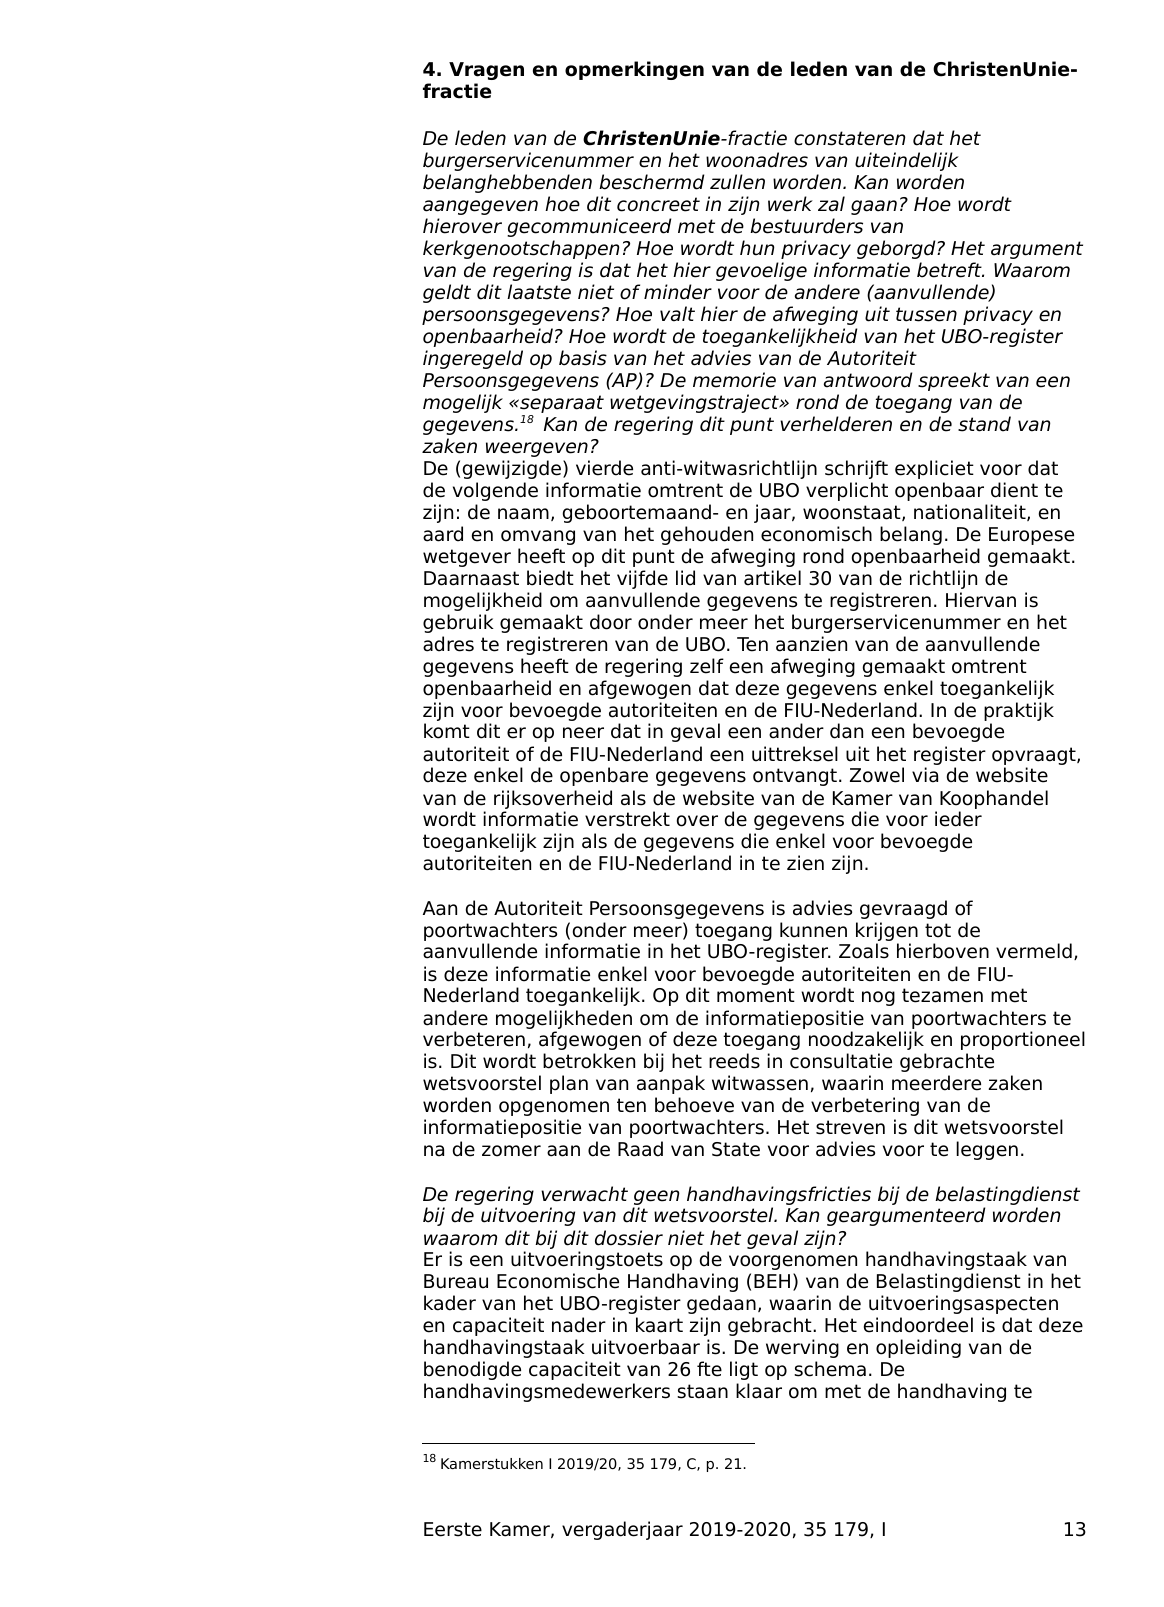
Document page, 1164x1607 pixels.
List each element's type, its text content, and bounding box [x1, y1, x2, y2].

text De leden van de ChristenUnie-fractie constateren dat het burgerservicenummer en het woonadres van uiteindelijk belanghebbenden beschermd zullen worden. Kan worden aangegeven hoe dit concreet in zijn werk zal gaan? Hoe wordt hierover gecommuniceerd met de bestuurders van kerkgenootschappen? Hoe wordt hun privacy geborgd? Het argument van de regering is dat het hier gevoelige informatie betreft. Waarom geldt dit laatste niet of minder voor de andere (aanvullende) persoonsgegevens? Hoe valt hier de afweging uit tussen privacy en openbaarheid? Hoe wordt de toegankelijkheid van het UBO-register ingeregeld op basis van het advies van de Autoriteit Persoonsgegevens (AP)? De memorie van antwoord spreekt van een mogelijk «separaat wetgevingstraject» rond de toegang van de gegevens. Kan de regering dit punt verhelderen en de stand van zaken weergeven? [422, 128, 1087, 458]
text Er is een uitvoeringstoets op de voorgenomen handhavingstaak van Bureau Economische Handhaving (BEH) van de Belastingdienst in het kader van het UBO-register gedaan, waarin de uitvoeringsaspecten en capaciteit nader in kaart zijn gebracht. Het eindoordeel is dat deze handhavingstaak uitvoerbaar is. De werving en opleiding van de benodigde capaciteit van 26 fte ligt op schema. De handhavingsmedewerkers staan klaar om met de handhaving te [422, 1249, 1087, 1403]
text De regering verwacht geen handhavingsfricties bij de belastingdienst bij de uitvoering van dit wetsvoorstel. Kan geargumenteerd worden waarom dit bij dit dossier niet het geval zijn? [422, 1183, 1087, 1249]
subtitle 4. Vragen en opmerkingen van de leden van de ChristenUnie-fractie [422, 59, 1087, 103]
text Aan de Autoriteit Persoonsgegevens is advies gevraagd of poortwachters (onder meer) toegang kunnen krijgen tot de aanvullende informatie in het UBO-register. Zoals hierboven vermeld, is deze informatie enkel voor bevoegde autoriteiten en de FIU-Nederland toegankelijk. Op dit moment wordt nog tezamen met andere mogelijkheden om de informatiepositie van poortwachters te verbeteren, afgewogen of deze toegang noodzakelijk en proportioneel is. Dit wordt betrokken bij het reeds in consultatie gebrachte wetsvoorstel plan van aanpak witwassen, waarin meerdere zaken worden opgenomen ten behoeve van de verbetering van de informatiepositie van poortwachters. Het streven is dit wetsvoorstel na de zomer aan de Raad van State voor advies voor te leggen. [422, 897, 1087, 1161]
text De (gewijzigde) vierde anti-witwasrichtlijn schrijft expliciet voor dat de volgende informatie omtrent de UBO verplicht openbaar dient te zijn: de naam, geboortemaand- en jaar, woonstaat, nationaliteit, en aard en omvang van het gehouden economisch belang. De Europese wetgever heeft op dit punt de afweging rond openbaarheid gemaakt. Daarnaast biedt het vijfde lid van artikel 30 van de richtlijn de mogelijkheid om aanvullende gegevens te registreren. Hiervan is gebruik gemaakt door onder meer het burgerservicenummer en het adres te registreren van de UBO. Ten aanzien van de aanvullende gegevens heeft de regering zelf een afweging gemaakt omtrent openbaarheid en afgewogen dat deze gegevens enkel toegankelijk zijn voor bevoegde autoriteiten en de FIU-Nederland. In de praktijk komt dit er op neer dat in geval een ander dan een bevoegde autoriteit of de FIU-Nederland een uittreksel uit het register opvraagt, deze enkel de openbare gegevens ontvangt. Zowel via de website van de rijksoverheid als de website van de Kamer van Koophandel wordt informatie verstrekt over de gegevens die voor ieder toegankelijk zijn als de gegevens die enkel voor bevoegde autoriteiten en de FIU-Nederland in te zien zijn. [422, 458, 1087, 875]
text Kamerstukken I 2019/20, 35 179, C, p. 21. [422, 1452, 1087, 1474]
